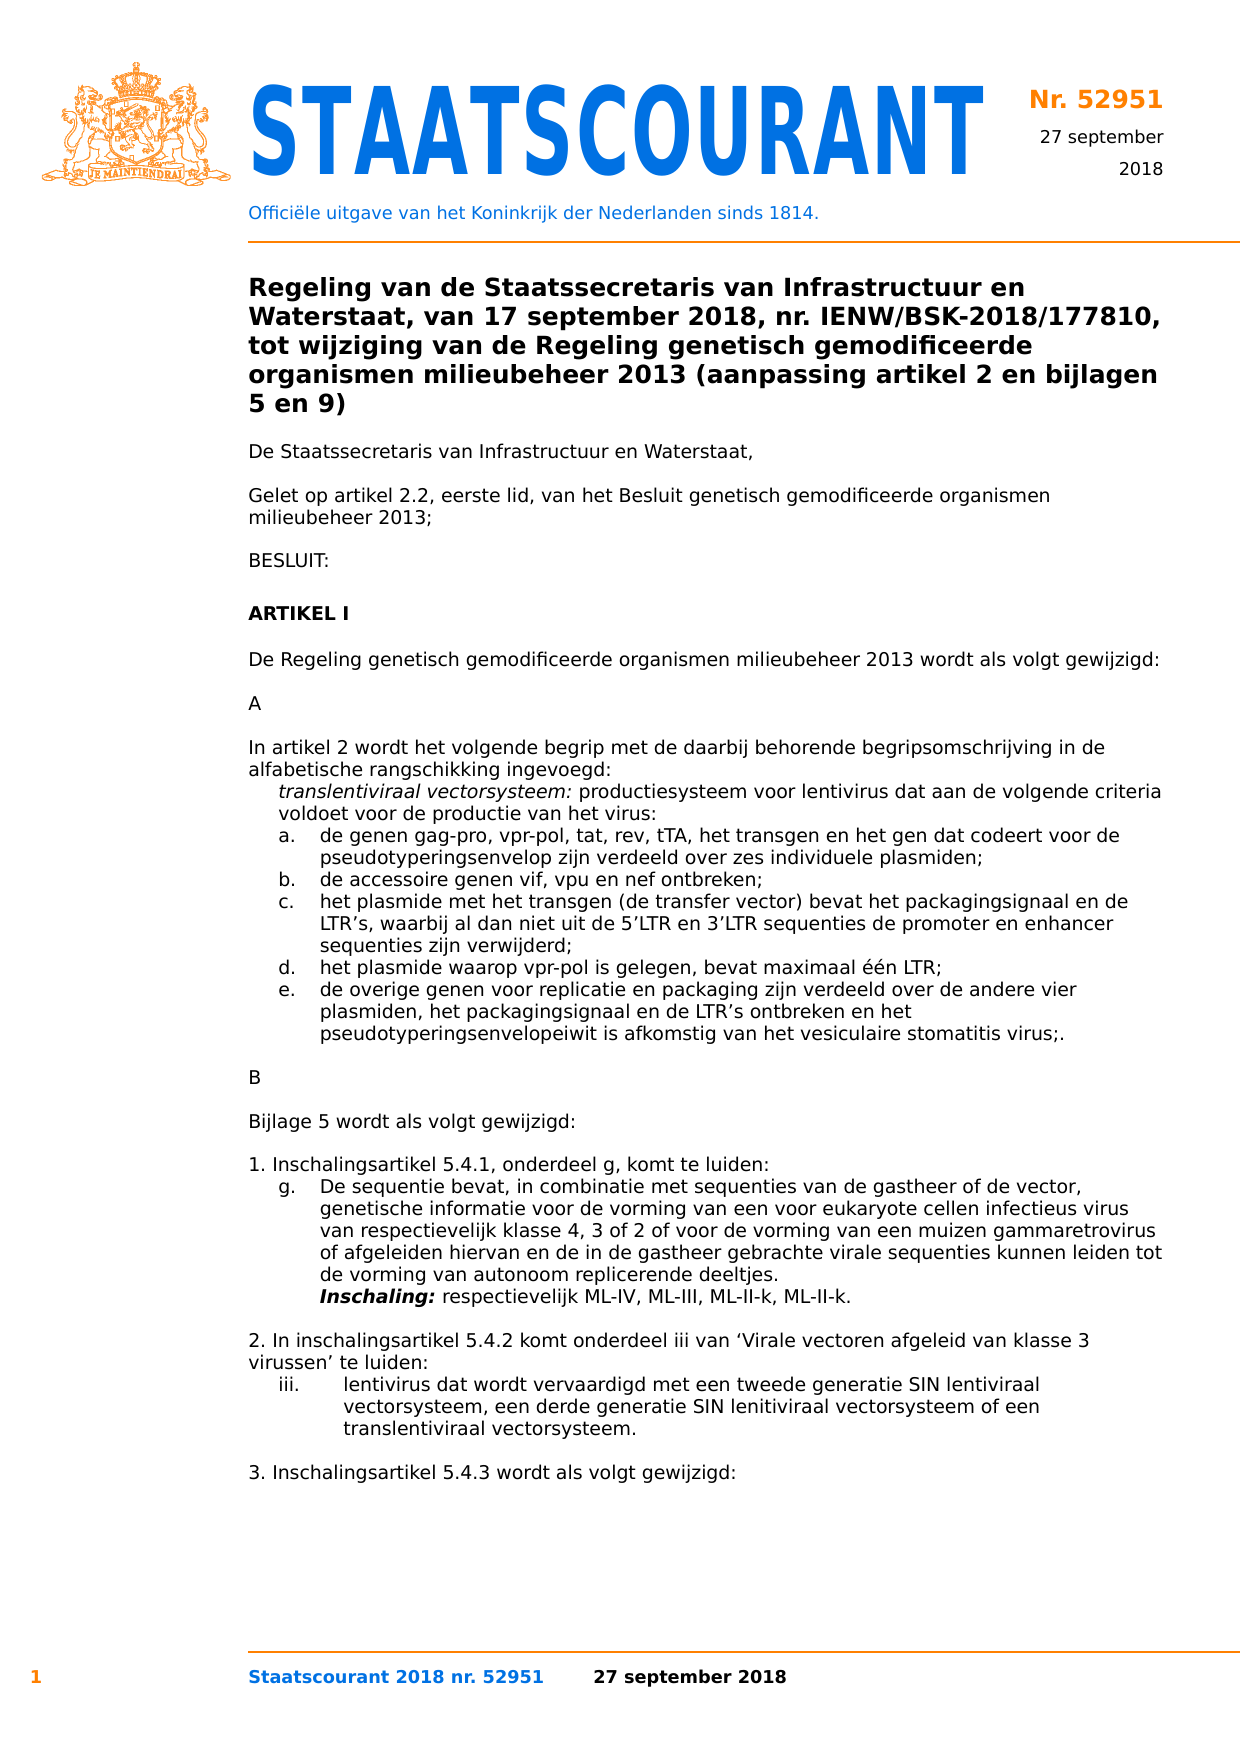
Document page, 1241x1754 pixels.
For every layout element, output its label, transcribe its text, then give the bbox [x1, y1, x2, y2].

text 1. Inschalingsartikel 5.4.1, onderdeel g, komt te luiden: [248, 1154, 1163, 1176]
text g. De sequentie bevat, in combinatie met sequenties van de gastheer of de vector, genetische informatie voor de vorming van een voor eukaryote cellen infectieus virus van respectievelijk klasse 4, 3 of 2 of voor de vorming van een muizen gammaretrovirus of afgeleiden hiervan en de in de gastheer gebrachte virale sequenties kunnen leiden tot de vorming van autonoom replicerende deeltjes. [278, 1176, 1163, 1286]
text BESLUIT: [248, 550, 1163, 572]
table_header [25, 62, 248, 241]
text B [248, 1067, 1163, 1089]
picture [41, 62, 231, 186]
table_header STAATSCOURANT [248, 62, 998, 203]
text De Staatssecretaris van Infrastructuur en Waterstaat, [248, 441, 1163, 463]
text A [248, 693, 1163, 715]
text 2. In inschalingsartikel 5.4.2 komt onderdeel iii van ‘Virale vectoren afgeleid van klasse 3 virussen’ te luiden: [248, 1330, 1163, 1374]
subtitle Regeling van de Staatssecretaris van Infrastructuur en Waterstaat, van 17 september 2018, nr. IENW/BSK-2018/177810, tot wijziging van de Regeling genetisch gemodificeerde organismen milieubeheer 2013 (aanpassing artikel 2 en bijlagen 5 en 9) [248, 273, 1163, 419]
text b. de accessoire genen vif, vpu en nef ontbreken; [278, 869, 1163, 891]
text Inschaling: respectievelijk ML-IV, ML-III, ML-II-k, ML-II-k. [319, 1286, 1163, 1308]
text De Regeling genetisch gemodificeerde organismen milieubeheer 2013 wordt als volgt gewijzigd: [248, 649, 1163, 671]
table_cell 27 september [998, 121, 1240, 153]
text In artikel 2 wordt het volgende begrip met de daarbij behorende begripsomschrijving in de alfabetische rangschikking ingevoegd: [248, 737, 1163, 781]
text Gelet op artikel 2.2, eerste lid, van het Besluit genetisch gemodificeerde organismen milieubeheer 2013; [248, 484, 1163, 528]
table_cell Officiële uitgave van het Koninkrijk der Nederlanden sinds 1814. [248, 203, 1240, 241]
subtitle ARTIKEL I [248, 602, 1163, 624]
text Bijlage 5 wordt als volgt gewijzigd: [248, 1111, 1163, 1132]
text a. de genen gag-pro, vpr-pol, tat, rev, tTA, het transgen en het gen dat codeert voor de pseudotyperingsenvelop zijn verdeeld over zes individuele plasmiden; [278, 825, 1163, 869]
text 3. Inschalingsartikel 5.4.3 wordt als volgt gewijzigd: [248, 1462, 1163, 1484]
text d. het plasmide waarop vpr-pol is gelegen, bevat maximaal één LTR; [278, 957, 1163, 979]
text translentiviraal vectorsysteem: productiesysteem voor lentivirus dat aan de volgende criteria voldoet voor de productie van het virus: [278, 781, 1163, 825]
text iii. lentivirus dat wordt vervaardigd met een tweede generatie SIN lentiviraal vectorsysteem, een derde generatie SIN lenitiviraal vectorsysteem of een translentiviraal vectorsysteem. [278, 1374, 1163, 1440]
table_header Nr. 52951 [998, 62, 1240, 121]
text c. het plasmide met het transgen (de transfer vector) bevat het packagingsignaal en de LTR’s, waarbij al dan niet uit de 5’LTR en 3’LTR sequenties de promoter en enhancer sequenties zijn verwijderd; [278, 891, 1163, 957]
table_cell 2018 [998, 153, 1240, 203]
text e. de overige genen voor replicatie en packaging zijn verdeeld over de andere vier plasmiden, het packagingsignaal en de LTR’s ontbreken en het pseudotyperingsenvelopeiwit is afkomstig van het vesiculaire stomatitis virus;. [278, 979, 1163, 1045]
